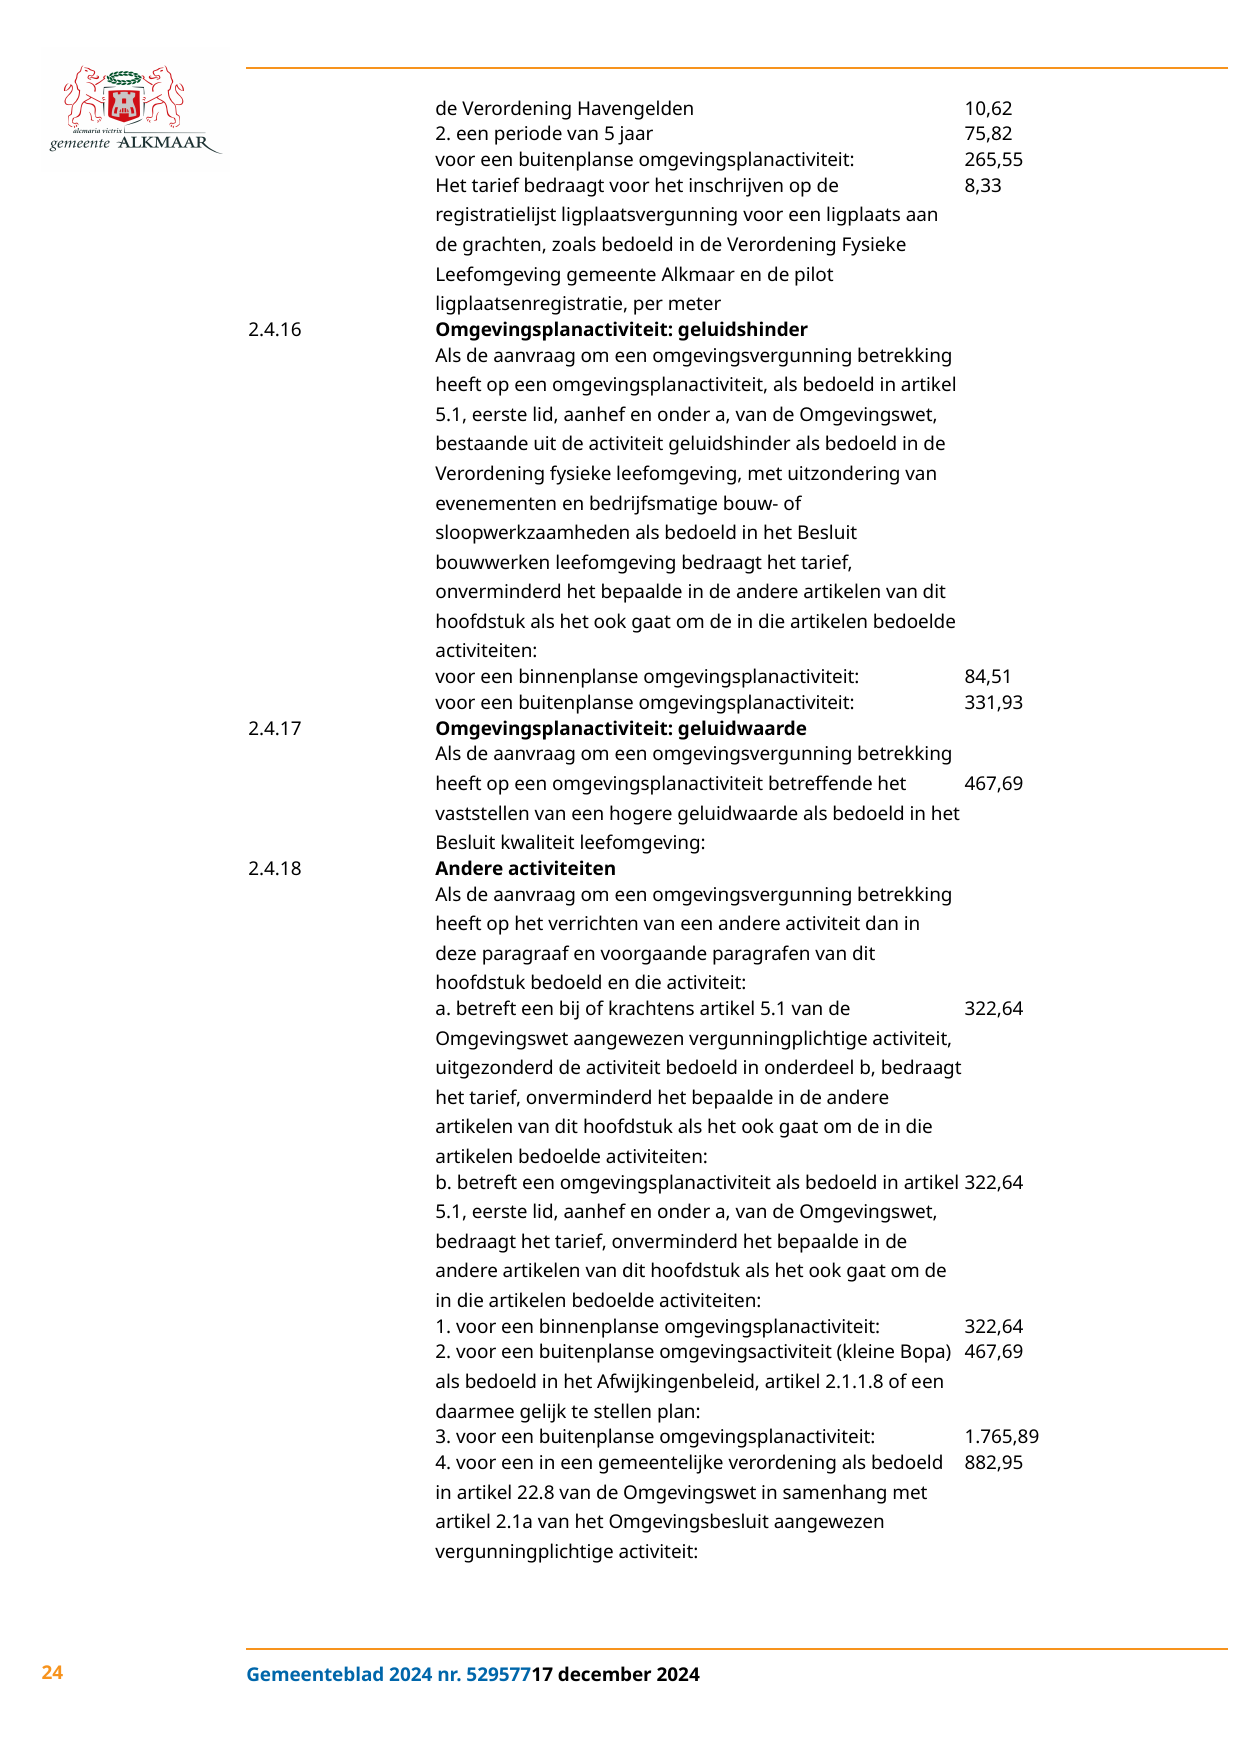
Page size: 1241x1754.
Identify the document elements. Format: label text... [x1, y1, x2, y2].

table_cell 322,64 [964, 1313, 1152, 1339]
picture [41, 47, 231, 172]
table_cell 2.4.16 [248, 316, 435, 342]
table_cell Omgevingsplanactiviteit: geluidshinder [435, 316, 964, 342]
table_cell [248, 1169, 435, 1313]
table_cell 322,64 [964, 1169, 1152, 1313]
table_cell voor een buitenplanse omgevingsplanactiviteit: [435, 689, 964, 715]
table_cell [248, 663, 435, 689]
table_cell [248, 121, 435, 146]
table_cell 8,33 [964, 172, 1152, 316]
table_cell [248, 1424, 435, 1449]
table_cell de Verordening Havengelden [435, 95, 964, 121]
table_cell 265,55 [964, 146, 1152, 172]
table_cell a. betreft een bij of krachtens artikel 5.1 van de Omgevingswet aangewezen vergunningplichtige activiteit, uitgezonderd de activiteit bedoeld in onderdeel b, bedraagt het tarief, onverminderd het bepaalde in de andere artikelen van dit hoofdstuk als het ook gaat om de in die artikelen bedoelde activiteiten: [435, 995, 964, 1169]
table_cell [248, 995, 435, 1169]
table_cell Als de aanvraag om een omgevingsvergunning betrekking heeft op een omgevingsplanactiviteit, als bedoeld in artikel 5.1, eerste lid, aanhef en onder a, van de Omgevingswet, bestaande uit de activiteit geluidshinder als bedoeld in de Verordening fysieke leefomgeving, met uitzondering van evenementen en bedrijfsmatige bouw- of sloopwerkzaamheden als bedoeld in het Besluit bouwwerken leefomgeving bedraagt het tarief, onverminderd het bepaalde in de andere artikelen van dit hoofdstuk als het ook gaat om de in die artikelen bedoelde activiteiten: [435, 342, 964, 663]
table_cell b. betreft een omgevingsplanactiviteit als bedoeld in artikel 5.1, eerste lid, aanhef en onder a, van de Omgevingswet, bedraagt het tarief, onverminderd het bepaalde in de andere artikelen van dit hoofdstuk als het ook gaat om de in die artikelen bedoelde activiteiten: [435, 1169, 964, 1313]
table_cell 1.765,89 [964, 1424, 1152, 1449]
table_cell voor een binnenplanse omgevingsplanactiviteit: [435, 663, 964, 689]
table_cell [248, 342, 435, 663]
table_cell 2.4.18 [248, 855, 435, 881]
table_cell 4. voor een in een gemeentelijke verordening als bedoeld in artikel 22.8 van de Omgevingswet in samenhang met artikel 2.1a van het Omgevingsbesluit aangewezen vergunningplichtige activiteit: [435, 1449, 964, 1564]
table_cell [964, 342, 1152, 663]
table_cell Als de aanvraag om een omgevingsvergunning betrekking heeft op een omgevingsplanactiviteit betreffende het vaststellen van een hogere geluidwaarde als bedoeld in het Besluit kwaliteit leefomgeving: [435, 741, 964, 855]
table_cell Als de aanvraag om een omgevingsvergunning betrekking heeft op het verrichten van een andere activiteit dan in deze paragraaf en voorgaande paragrafen van dit hoofdstuk bedoeld en die activiteit: [435, 881, 964, 995]
table_cell 2.4.17 [248, 715, 435, 741]
table_cell [248, 741, 435, 855]
table_cell 2. voor een buitenplanse omgevingsactiviteit (kleine Bopa) als bedoeld in het Afwijkingenbeleid, artikel 2.1.1.8 of een daarmee gelijk te stellen plan: [435, 1339, 964, 1423]
table_cell [248, 172, 435, 316]
table_cell voor een buitenplanse omgevingsplanactiviteit: [435, 146, 964, 172]
table_cell 467,69 [964, 741, 1152, 855]
table_cell [248, 1449, 435, 1564]
table_cell Omgevingsplanactiviteit: geluidwaarde [435, 715, 964, 741]
table_cell [964, 316, 1152, 342]
table_cell 75,82 [964, 121, 1152, 146]
table_cell 84,51 [964, 663, 1152, 689]
table_cell Het tarief bedraagt voor het inschrijven op de registratielijst ligplaatsvergunning voor een ligplaats aan de grachten, zoals bedoeld in de Verordening Fysieke Leefomgeving gemeente Alkmaar en de pilot ligplaatsenregistratie, per meter [435, 172, 964, 316]
table_cell 322,64 [964, 995, 1152, 1169]
table_cell 467,69 [964, 1339, 1152, 1423]
table_cell Andere activiteiten [435, 855, 964, 881]
table_cell [248, 1339, 435, 1423]
table_cell [248, 881, 435, 995]
table_cell [964, 881, 1152, 995]
table_cell [248, 1313, 435, 1339]
table_cell 882,95 [964, 1449, 1152, 1564]
table_cell [964, 715, 1152, 741]
table_cell [248, 689, 435, 715]
table_cell [248, 95, 435, 121]
table_cell 1. voor een binnenplanse omgevingsplanactiviteit: [435, 1313, 964, 1339]
table_cell 3. voor een buitenplanse omgevingsplanactiviteit: [435, 1424, 964, 1449]
table_cell 331,93 [964, 689, 1152, 715]
table_cell 2. een periode van 5 jaar [435, 121, 964, 146]
table_cell [964, 855, 1152, 881]
table_cell [248, 146, 435, 172]
table_cell 10,62 [964, 95, 1152, 121]
